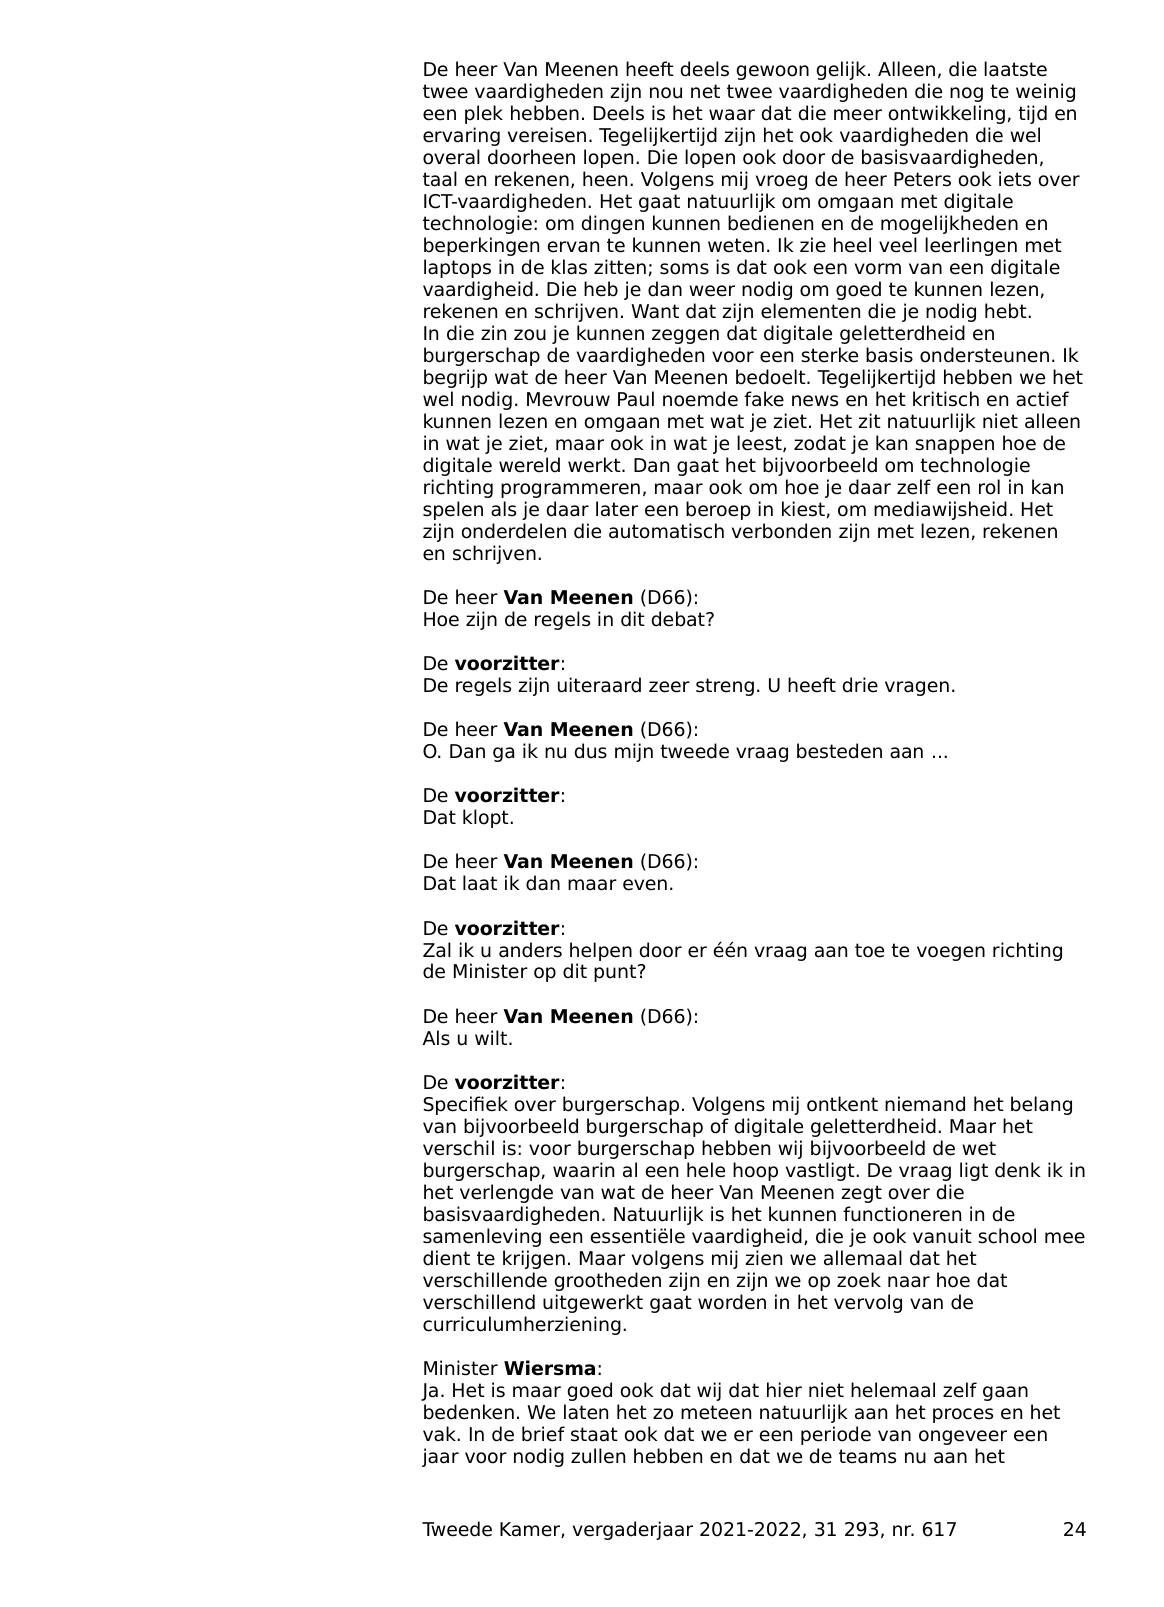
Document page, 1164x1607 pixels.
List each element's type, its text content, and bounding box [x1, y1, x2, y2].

text In die zin zou je kunnen zeggen dat digitale geletterdheid en burgerschap de vaardigheden voor een sterke basis ondersteunen. Ik begrijp wat de heer Van Meenen bedoelt. Tegelijkertijd hebben we het wel nodig. Mevrouw Paul noemde fake news en het kritisch en actief kunnen lezen en omgaan met wat je ziet. Het zit natuurlijk niet alleen in wat je ziet, maar ook in wat je leest, zodat je kan snappen hoe de digitale wereld werkt. Dan gaat het bijvoorbeeld om technologie richting programmeren, maar ook om hoe je daar zelf een rol in kan spelen als je daar later een beroep in kiest, om mediawijsheid. Het zijn onderdelen die automatisch verbonden zijn met lezen, rekenen en schrijven. [422, 323, 1087, 564]
text De heer Van Meenen (D66): [422, 1006, 1087, 1028]
text Hoe zijn de regels in dit debat? [422, 609, 1087, 631]
text O. Dan ga ik nu dus mijn tweede vraag besteden aan ... [422, 741, 1087, 763]
text De voorzitter: [422, 917, 1087, 939]
text De regels zijn uiteraard zeer streng. U heeft drie vragen. [422, 675, 1087, 697]
text De voorzitter: [422, 653, 1087, 675]
text De heer Van Meenen (D66): [422, 587, 1087, 609]
text Ja. Het is maar goed ook dat wij dat hier niet helemaal zelf gaan bedenken. We laten het zo meteen natuurlijk aan het proces en het vak. In de brief staat ook dat we er een periode van ongeveer een jaar voor nodig zullen hebben en dat we de teams nu aan het [422, 1380, 1087, 1468]
text Minister Wiersma: [422, 1358, 1087, 1380]
text Dat klopt. [422, 807, 1087, 829]
text De voorzitter: [422, 785, 1087, 807]
text De voorzitter: [422, 1072, 1087, 1094]
text Als u wilt. [422, 1028, 1087, 1049]
text Zal ik u anders helpen door er één vraag aan toe te voegen richting de Minister op dit punt? [422, 939, 1087, 983]
text De heer Van Meenen heeft deels gewoon gelijk. Alleen, die laatste twee vaardigheden zijn nou net twee vaardigheden die nog te weinig een plek hebben. Deels is het waar dat die meer ontwikkeling, tijd en ervaring vereisen. Tegelijkertijd zijn het ook vaardigheden die wel overal doorheen lopen. Die lopen ook door de basisvaardigheden, taal en rekenen, heen. Volgens mij vroeg de heer Peters ook iets over ICT-vaardigheden. Het gaat natuurlijk om omgaan met digitale technologie: om dingen kunnen bedienen en de mogelijkheden en beperkingen ervan te kunnen weten. Ik zie heel veel leerlingen met laptops in de klas zitten; soms is dat ook een vorm van een digitale vaardigheid. Die heb je dan weer nodig om goed te kunnen lezen, rekenen en schrijven. Want dat zijn elementen die je nodig hebt. [422, 59, 1087, 323]
text De heer Van Meenen (D66): [422, 851, 1087, 873]
text De heer Van Meenen (D66): [422, 719, 1087, 741]
text Specifiek over burgerschap. Volgens mij ontkent niemand het belang van bijvoorbeeld burgerschap of digitale geletterdheid. Maar het verschil is: voor burgerschap hebben wij bijvoorbeeld de wet burgerschap, waarin al een hele hoop vastligt. De vraag ligt denk ik in het verlengde van wat de heer Van Meenen zegt over die basisvaardigheden. Natuurlijk is het kunnen functioneren in de samenleving een essentiële vaardigheid, die je ook vanuit school mee dient te krijgen. Maar volgens mij zien we allemaal dat het verschillende grootheden zijn en zijn we op zoek naar hoe dat verschillend uitgewerkt gaat worden in het vervolg van de curriculumherziening. [422, 1094, 1087, 1336]
text Dat laat ik dan maar even. [422, 873, 1087, 895]
